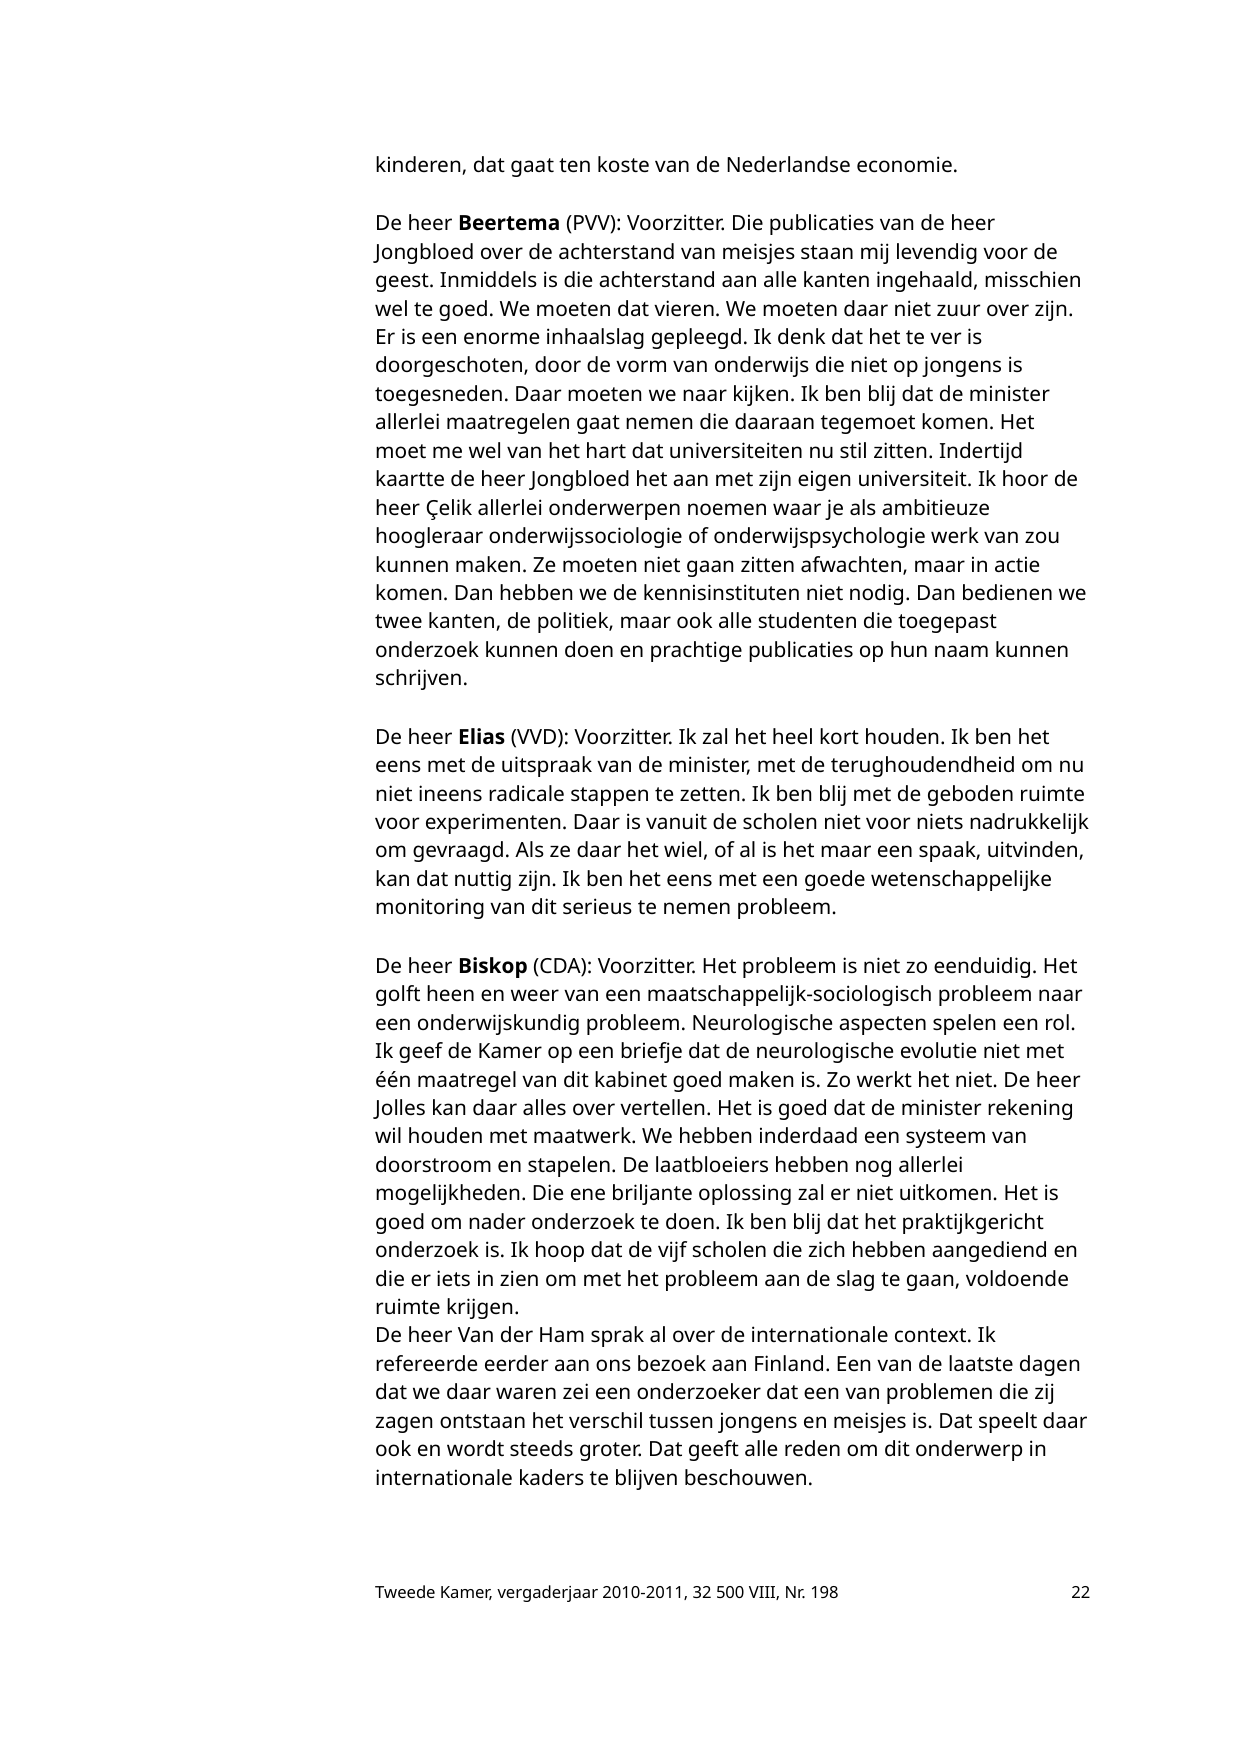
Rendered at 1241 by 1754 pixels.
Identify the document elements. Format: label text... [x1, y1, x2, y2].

text De heer Biskop (CDA): Voorzitter. Het probleem is niet zo eenduidig. Het golft heen en weer van een maatschappelijk-sociologisch probleem naar een onderwijskundig probleem. Neurologische aspecten spelen een rol. Ik geef de Kamer op een briefje dat de neurologische evolutie niet met één maatregel van dit kabinet goed maken is. Zo werkt het niet. De heer Jolles kan daar alles over vertellen. Het is goed dat de minister rekening wil houden met maatwerk. We hebben inderdaad een systeem van doorstroom en stapelen. De laatbloeiers hebben nog allerlei mogelijkheden. Die ene briljante oplossing zal er niet uitkomen. Het is goed om nader onderzoek te doen. Ik ben blij dat het praktijkgericht onderzoek is. Ik hoop dat de vijf scholen die zich hebben aangediend en die er iets in zien om met het probleem aan de slag te gaan, voldoende ruimte krijgen. [375, 951, 1090, 1321]
text kinderen, dat gaat ten koste van de Nederlandse economie. [375, 150, 1090, 178]
text De heer Van der Ham sprak al over de internationale context. Ik refereerde eerder aan ons bezoek aan Finland. Een van de laatste dagen dat we daar waren zei een onderzoeker dat een van problemen die zij zagen ontstaan het verschil tussen jongens en meisjes is. Dat speelt daar ook en wordt steeds groter. Dat geeft alle reden om dit onderwerp in internationale kaders te blijven beschouwen. [375, 1321, 1090, 1491]
text De heer Beertema (PVV): Voorzitter. Die publicaties van de heer Jongbloed over de achterstand van meisjes staan mij levendig voor de geest. Inmiddels is die achterstand aan alle kanten ingehaald, misschien wel te goed. We moeten dat vieren. We moeten daar niet zuur over zijn. Er is een enorme inhaalslag gepleegd. Ik denk dat het te ver is doorgeschoten, door de vorm van onderwijs die niet op jongens is toegesneden. Daar moeten we naar kijken. Ik ben blij dat de minister allerlei maatregelen gaat nemen die daaraan tegemoet komen. Het moet me wel van het hart dat universiteiten nu stil zitten. Indertijd kaartte de heer Jongbloed het aan met zijn eigen universiteit. Ik hoor de heer Çelik allerlei onderwerpen noemen waar je als ambitieuze hoogleraar onderwijssociologie of onderwijspsychologie werk van zou kunnen maken. Ze moeten niet gaan zitten afwachten, maar in actie komen. Dan hebben we de kennisinstituten niet nodig. Dan bedienen we twee kanten, de politiek, maar ook alle studenten die toegepast onderzoek kunnen doen en prachtige publicaties op hun naam kunnen schrijven. [375, 208, 1090, 692]
text De heer Elias (VVD): Voorzitter. Ik zal het heel kort houden. Ik ben het eens met de uitspraak van de minister, met de terughoudendheid om nu niet ineens radicale stappen te zetten. Ik ben blij met de geboden ruimte voor experimenten. Daar is vanuit de scholen niet voor niets nadrukkelijk om gevraagd. Als ze daar het wiel, of al is het maar een spaak, uitvinden, kan dat nuttig zijn. Ik ben het eens met een goede wetenschappelijke monitoring van dit serieus te nemen probleem. [375, 722, 1090, 921]
